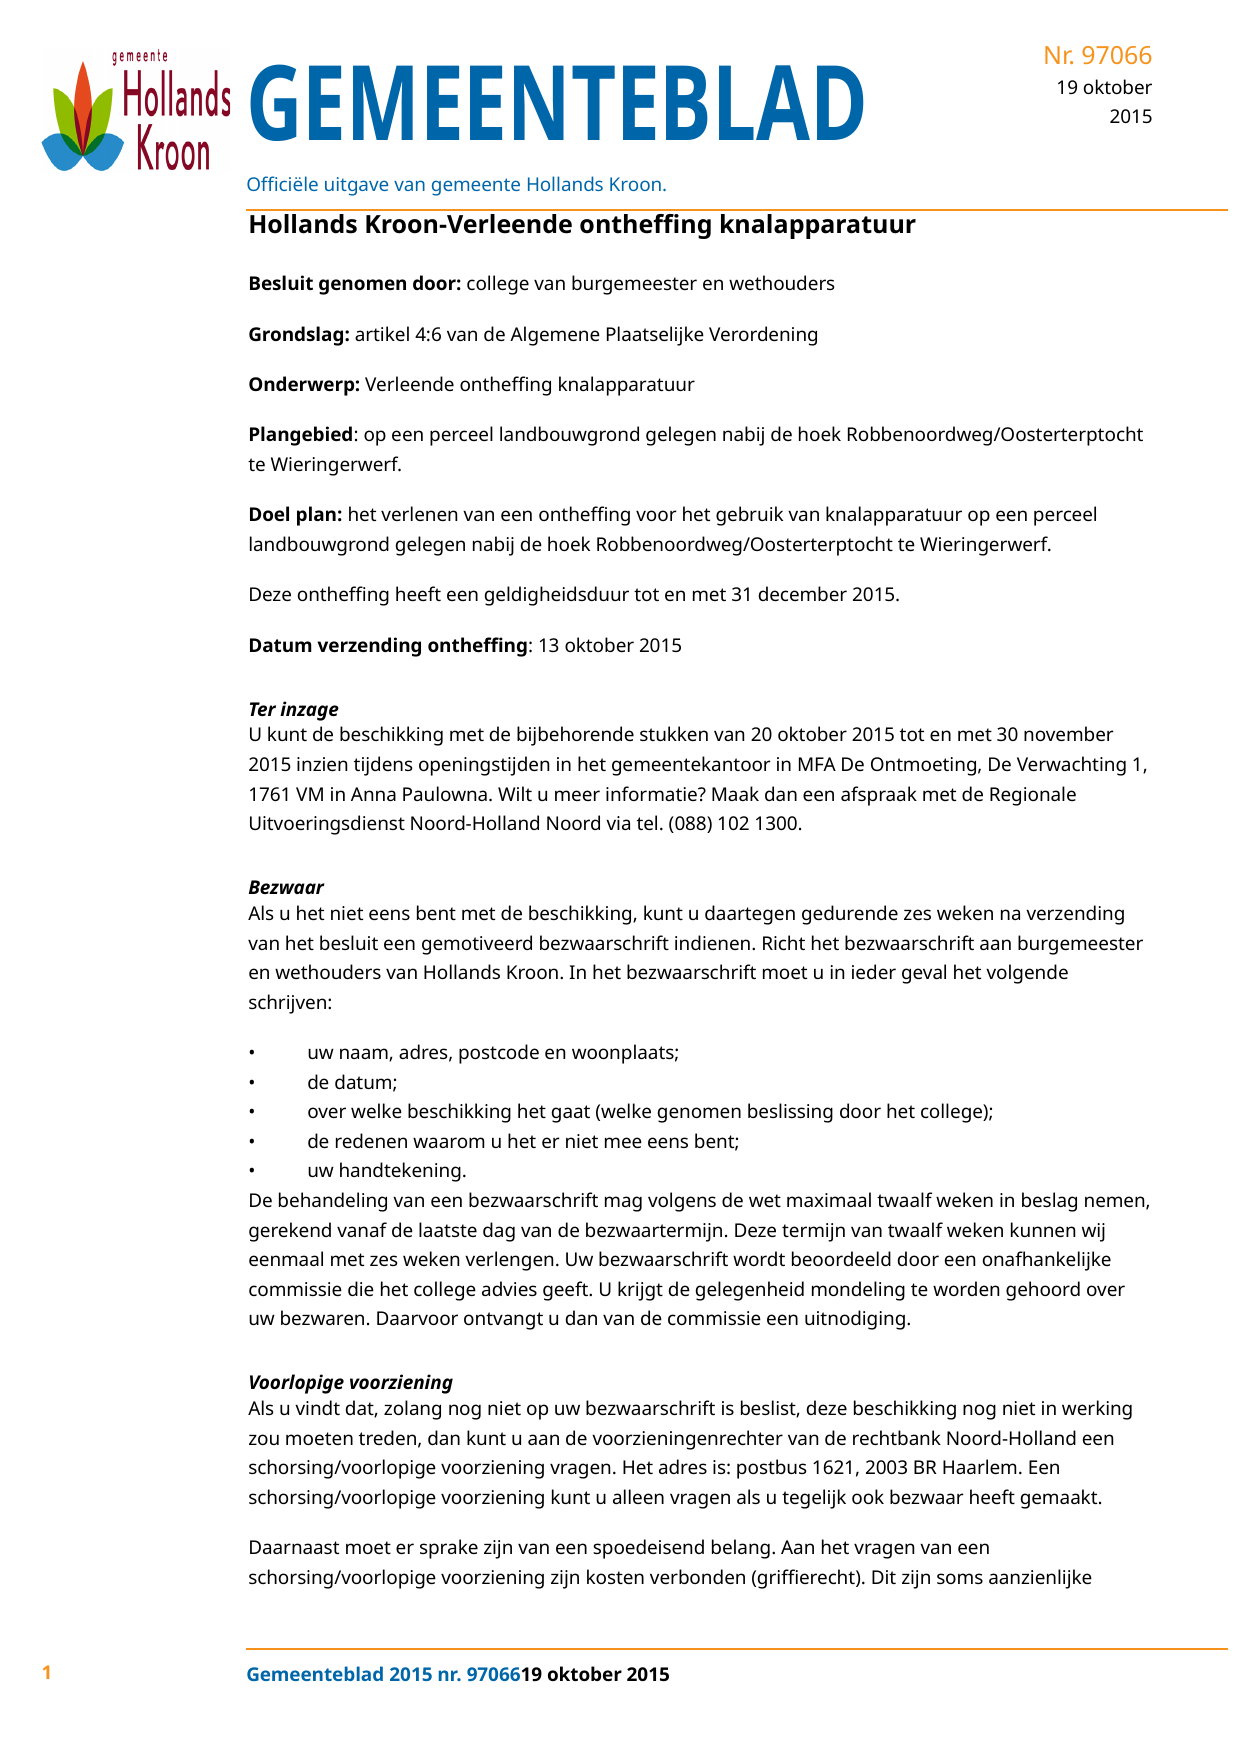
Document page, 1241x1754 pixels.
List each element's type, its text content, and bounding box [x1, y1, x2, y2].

text U kunt de beschikking met de bijbehorende stukken van 20 oktober 2015 tot en met 30 november 2015 inzien tijdens openingstijden in het gemeentekantoor in MFA De Ontmoeting, De Verwachting 1, 1761 VM in Anna Paulowna. Wilt u meer informatie? Maak dan een afspraak met de Regionale Uitvoeringsdienst Noord-Holland Noord via tel. (088) 102 1300. [248, 722, 1152, 836]
list over welke beschikking het gaat (welke genomen beslissing door het college); [248, 1098, 1152, 1124]
list de redenen waarom u het er niet mee eens bent; [248, 1128, 1152, 1154]
text Hollands Kroon-Verleende ontheffing knalapparatuur [248, 211, 1152, 241]
list uw handtekening. [248, 1158, 1152, 1183]
list uw naam, adres, postcode en woonplaats; [248, 1039, 1152, 1065]
text Als u vindt dat, zolang nog niet op uw bezwaarschrift is beslist, deze beschikking nog niet in werking zou moeten treden, dan kunt u aan de voorzieningenrechter van de rechtbank Noord-Holland een schorsing/voorlopige voorziening vragen. Het adres is: postbus 1621, 2003 BR Haarlem. Een schorsing/voorlopige voorziening kunt u alleen vragen als u tegelijk ook bezwaar heeft gemaakt. [248, 1395, 1152, 1510]
text Besluit genomen door: college van burgemeester en wethouders [248, 270, 1152, 296]
picture [41, 47, 231, 172]
text Deze ontheffing heeft een geldigheidsduur tot en met 31 december 2015. [248, 582, 1152, 607]
text Bezwaar [248, 874, 1152, 900]
text De behandeling van een bezwaarschrift mag volgens de wet maximaal twaalf weken in beslag nemen, gerekend vanaf de laatste dag van de bezwaartermijn. Deze termijn van twaalf weken kunnen wij eenmaal met zes weken verlengen. Uw bezwaarschrift wordt beoordeeld door een onafhankelijke commissie die het college advies geeft. U krijgt de gelegenheid mondeling te worden gehoord over uw bezwaren. Daarvoor ontvangt u dan van de commissie een uitnodiging. [248, 1187, 1152, 1331]
text Grondslag: artikel 4:6 van de Algemene Plaatselijke Verordening [248, 321, 1152, 346]
text Daarnaast moet er sprake zijn van een spoedeisend belang. Aan het vragen van een schorsing/voorlopige voorziening zijn kosten verbonden (griffierecht). Dit zijn soms aanzienlijke [248, 1534, 1152, 1590]
text Doel plan: het verlenen van een ontheffing voor het gebruik van knalapparatuur op een perceel landbouwgrond gelegen nabij de hoek Robbenoordweg/Oosterterptocht te Wieringerwerf. [248, 502, 1152, 557]
list de datum; [248, 1069, 1152, 1094]
text Onderwerp: Verleende ontheffing knalapparatuur [248, 371, 1152, 397]
text Als u het niet eens bent met de beschikking, kunt u daartegen gedurende zes weken na verzending van het besluit een gemotiveerd bezwaarschrift indienen. Richt het bezwaarschrift aan burgemeester en wethouders van Hollands Kroon. In het bezwaarschrift moet u in ieder geval het volgende schrijven: [248, 900, 1152, 1014]
text Plangebied: op een perceel landbouwgrond gelegen nabij de hoek Robbenoordweg/Oosterterptocht te Wieringerwerf. [248, 422, 1152, 477]
text Ter inzage [248, 696, 1152, 722]
text Datum verzending ontheffing: 13 oktober 2015 [248, 632, 1152, 658]
text Voorlopige voorziening [248, 1369, 1152, 1395]
